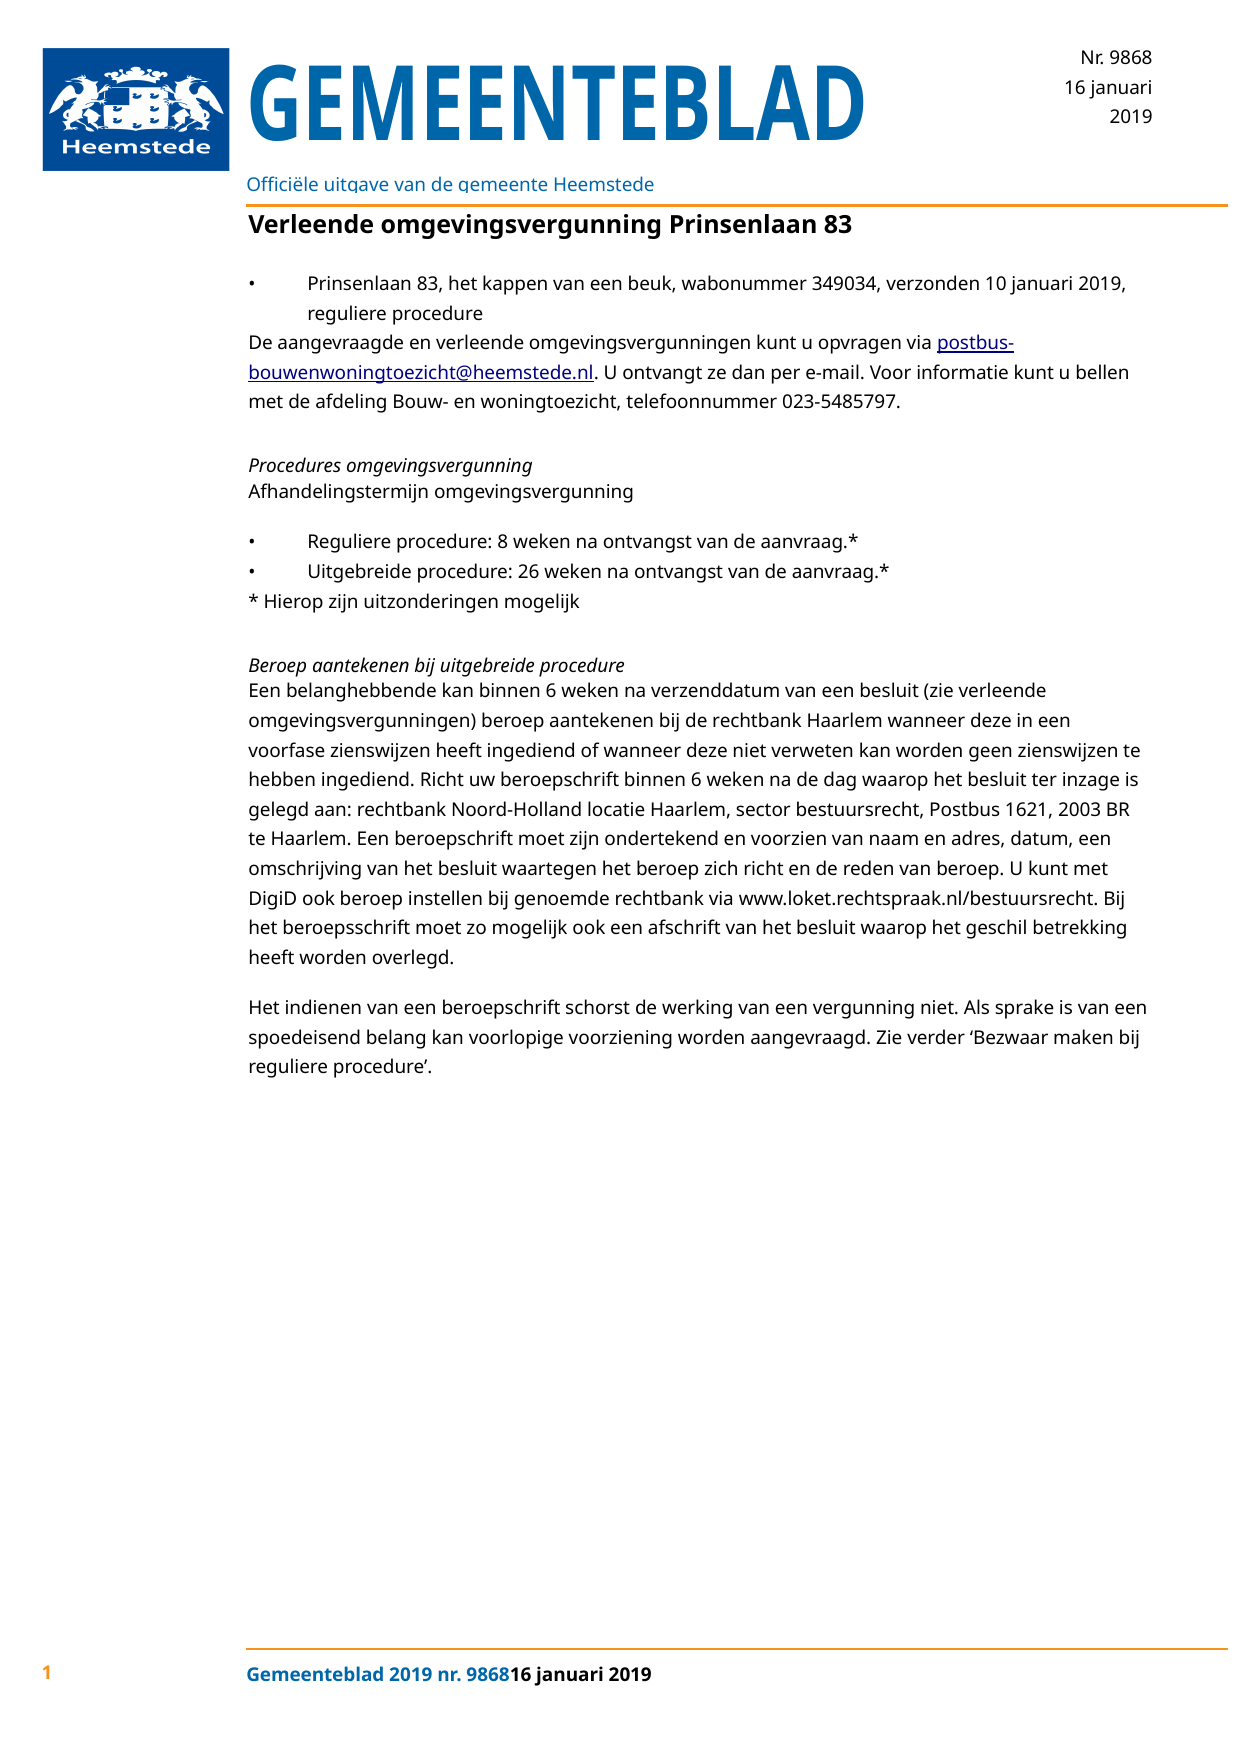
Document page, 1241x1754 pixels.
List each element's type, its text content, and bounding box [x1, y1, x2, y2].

text Verleende omgevingsvergunning Prinsenlaan 83 [248, 207, 1152, 241]
picture [41, 47, 231, 172]
text Beroep aantekenen bij uitgebreide procedure [248, 652, 1152, 678]
text Procedures omgevingsvergunning [248, 453, 1152, 478]
text Een belanghebbende kan binnen 6 weken na verzenddatum van een besluit (zie verleende omgevingsvergunningen) beroep aantekenen bij de rechtbank Haarlem wanneer deze in een voorfase zienswijzen heeft ingediend of wanneer deze niet verweten kan worden geen zienswijzen te hebben ingediend. Richt uw beroepschrift binnen 6 weken na de dag waarop het besluit ter inzage is gelegd aan: rechtbank Noord-Holland locatie Haarlem, sector bestuursrecht, Postbus 1621, 2003 BR te Haarlem. Een beroepschrift moet zijn ondertekend en voorzien van naam en adres, datum, een omschrijving van het besluit waartegen het beroep zich richt en de reden van beroep. U kunt met DigiD ook beroep instellen bij genoemde rechtbank via www.loket.rechtspraak.nl/bestuursrecht. Bij het beroepsschrift moet zo mogelijk ook een afschrift van het besluit waarop het geschil betrekking heeft worden overlegd. [248, 678, 1152, 969]
text De aangevraagde en verleende omgevingsvergunningen kunt u opvragen via postbus-bouwenwoningtoezicht@heemstede.nl. U ontvangt ze dan per e-mail. Voor informatie kunt u bellen met de afdeling Bouw- en woningtoezicht, telefoonnummer 023-5485797. [248, 329, 1152, 414]
list Uitgebreide procedure: 26 weken na ontvangst van de aanvraag.* [248, 558, 1152, 584]
text Afhandelingstermijn omgevingsvergunning [248, 478, 1152, 504]
text Het indienen van een beroepschrift schorst de werking van een vergunning niet. Als sprake is van een spoedeisend belang kan voorlopige voorziening worden aangevraagd. Zie verder ‘Bezwaar maken bij reguliere procedure’. [248, 994, 1152, 1079]
list Reguliere procedure: 8 weken na ontvangst van de aanvraag.* [248, 529, 1152, 554]
text * Hierop zijn uitzonderingen mogelijk [248, 588, 1152, 614]
list Prinsenlaan 83, het kappen van een beuk, wabonummer 349034, verzonden 10 januari 2019, reguliere procedure [248, 270, 1152, 326]
